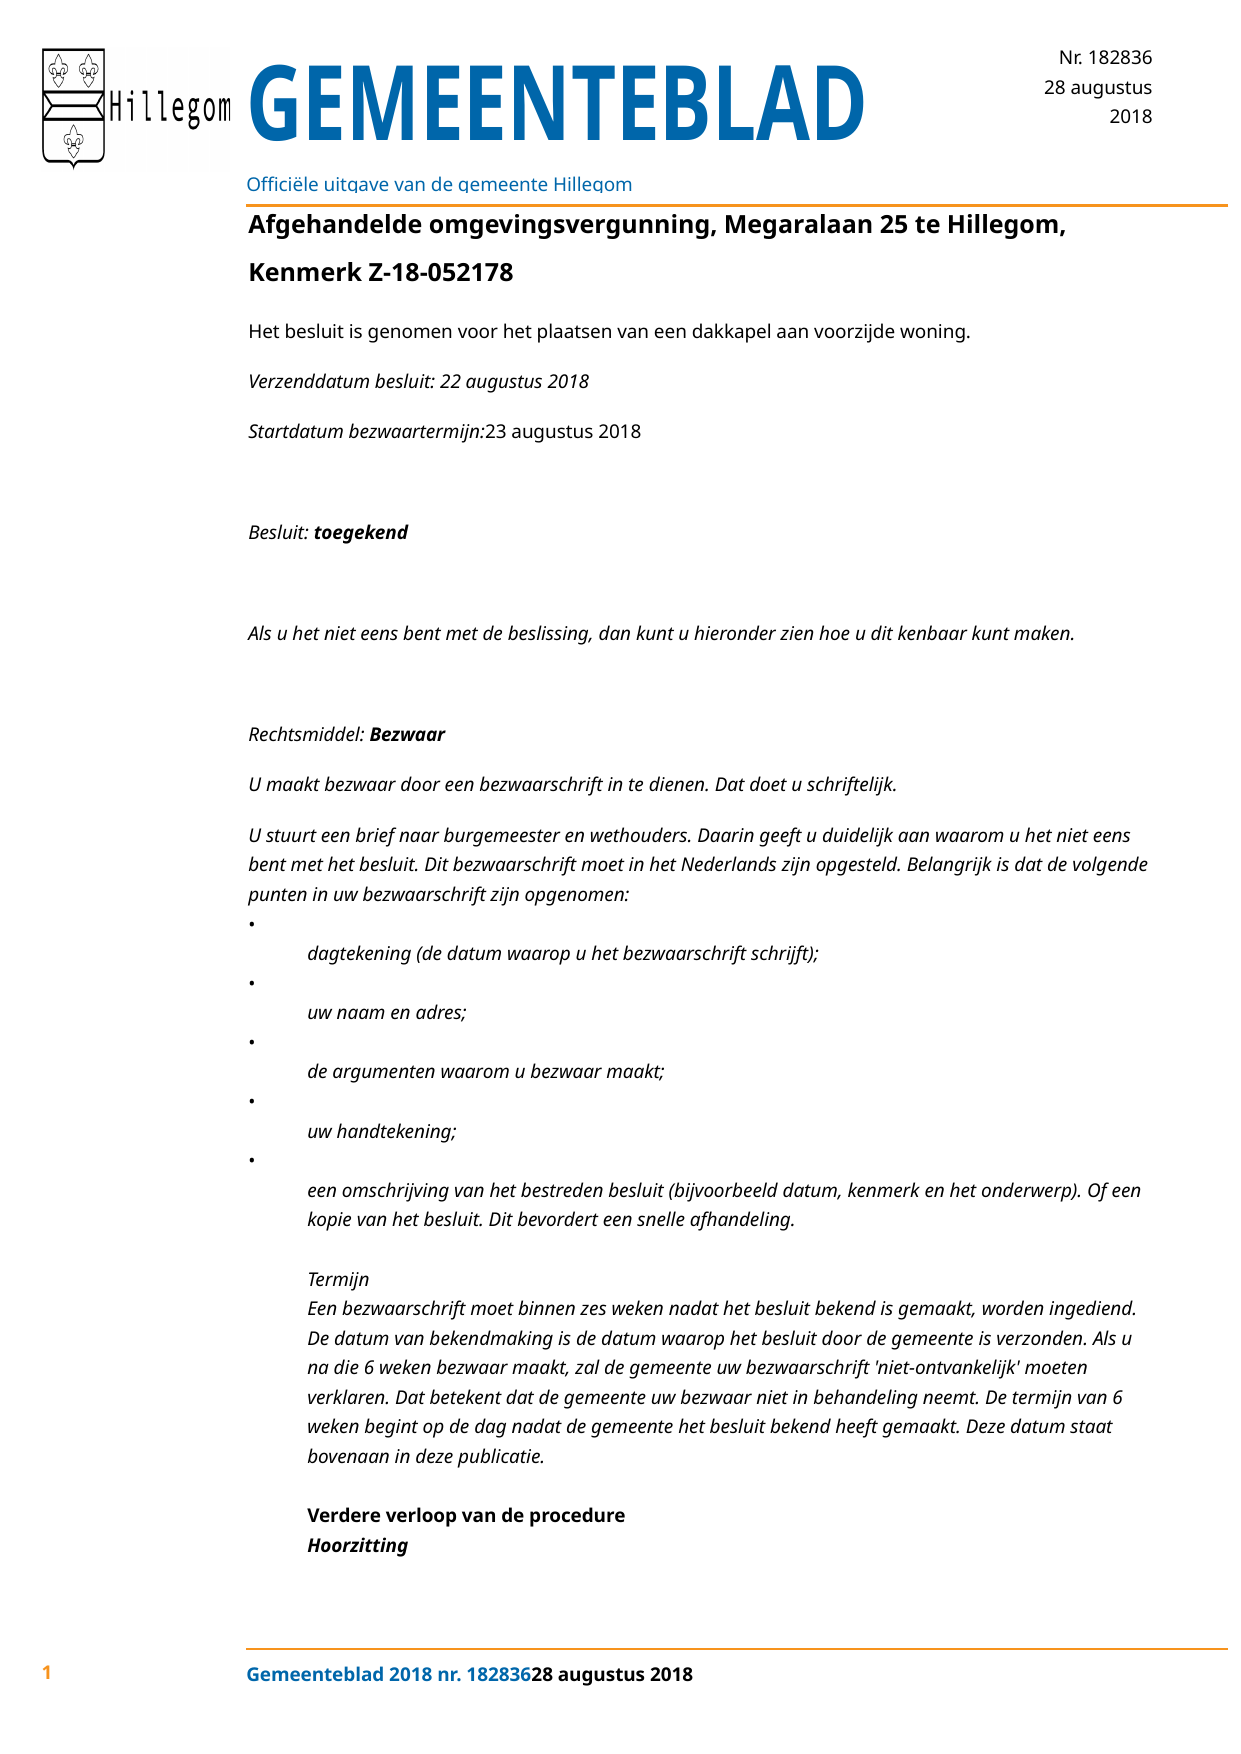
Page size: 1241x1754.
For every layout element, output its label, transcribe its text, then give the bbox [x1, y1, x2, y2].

text U maakt bezwaar door een bezwaarschrift in te dienen. Dat doet u schriftelijk. [248, 772, 1152, 797]
list uw handtekening; [248, 1118, 1152, 1144]
text Het besluit is genomen voor het plaatsen van een dakkapel aan voorzijde woning. [248, 318, 1152, 344]
list de argumenten waarom u bezwaar maakt; [248, 1059, 1152, 1084]
text Rechtsmiddel: Bezwaar [248, 721, 1152, 747]
list Een bezwaarschrift moet binnen zes weken nadat het besluit bekend is gemaakt, worden ingediend. De datum van bekendmaking is de datum waarop het besluit door de gemeente is verzonden. Als u na die 6 weken bezwaar maakt, zal de gemeente uw bezwaarschrift 'niet-ontvankelijk' moeten verklaren. Dat betekent dat de gemeente uw bezwaar niet in behandeling neemt. De termijn van 6 weken begint op de dag nadat de gemeente het besluit bekend heeft gemaakt. Deze datum staat bovenaan in deze publicatie. [248, 1295, 1152, 1469]
list uw naam en adres; [248, 999, 1152, 1025]
text Besluit: toegekend [248, 519, 1152, 545]
text U stuurt een brief naar burgemeester en wethouders. Daarin geeft u duidelijk aan waarom u het niet eens bent met het besluit. Dit bezwaarschrift moet in het Nederlands zijn opgesteld. Belangrijk is dat de volgende punten in uw bezwaarschrift zijn opgenomen: [248, 822, 1152, 907]
list Verdere verloop van de procedure [248, 1502, 1152, 1528]
text Startdatum bezwaartermijn:23 augustus 2018 [248, 419, 1152, 444]
text Afgehandelde omgevingsvergunning, Megaralaan 25 te Hillegom, Kenmerk Z-18-052178 [248, 207, 1152, 288]
list dagtekening (de datum waarop u het bezwaarschrift schrijft); [248, 940, 1152, 966]
text Verzenddatum besluit: 22 augustus 2018 [248, 368, 1152, 394]
list Hoorzitting [248, 1532, 1152, 1558]
list een omschrijving van het bestreden besluit (bijvoorbeeld datum, kenmerk en het onderwerp). Of een kopie van het besluit. Dit bevordert een snelle afhandeling. [248, 1177, 1152, 1232]
list Termijn [248, 1266, 1152, 1292]
picture [41, 47, 231, 172]
text Als u het niet eens bent met de beslissing, dan kunt u hieronder zien hoe u dit kenbaar kunt maken. [248, 620, 1152, 646]
